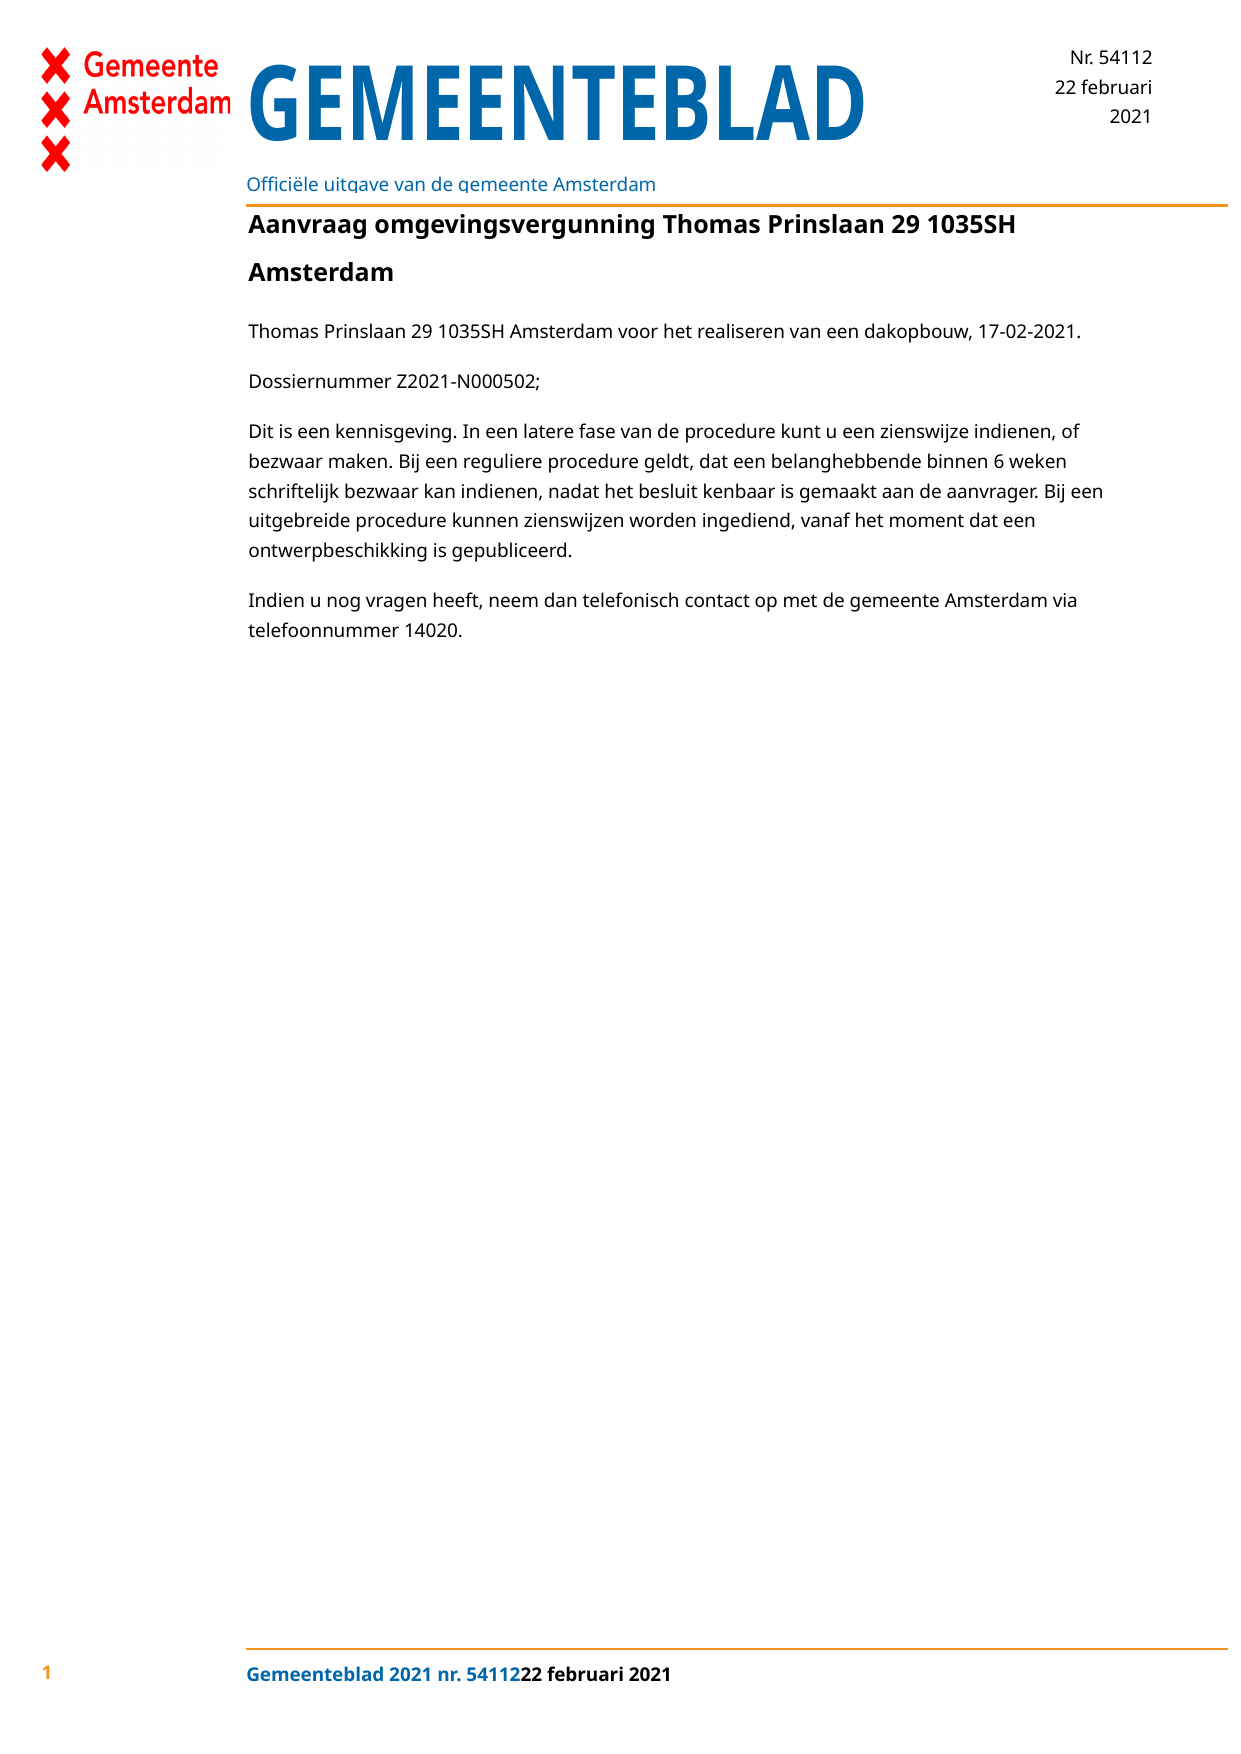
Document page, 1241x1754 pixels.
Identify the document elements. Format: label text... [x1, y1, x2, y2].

text Dit is een kennisgeving. In een latere fase van de procedure kunt u een zienswijze indienen, of bezwaar maken. Bij een reguliere procedure geldt, dat een belanghebbende binnen 6 weken schriftelijk bezwaar kan indienen, nadat het besluit kenbaar is gemaakt aan de aanvrager. Bij een uitgebreide procedure kunnen zienswijzen worden ingediend, vanaf het moment dat een ontwerpbeschikking is gepubliceerd. [248, 419, 1152, 563]
text Indien u nog vragen heeft, neem dan telefonisch contact op met de gemeente Amsterdam via telefoonnummer 14020. [248, 587, 1152, 643]
text Dossiernummer Z2021-N000502; [248, 368, 1152, 394]
picture [41, 47, 231, 172]
text Aanvraag omgevingsvergunning Thomas Prinslaan 29 1035SH Amsterdam [248, 207, 1152, 288]
text Thomas Prinslaan 29 1035SH Amsterdam voor het realiseren van een dakopbouw, 17-02-2021. [248, 318, 1152, 344]
